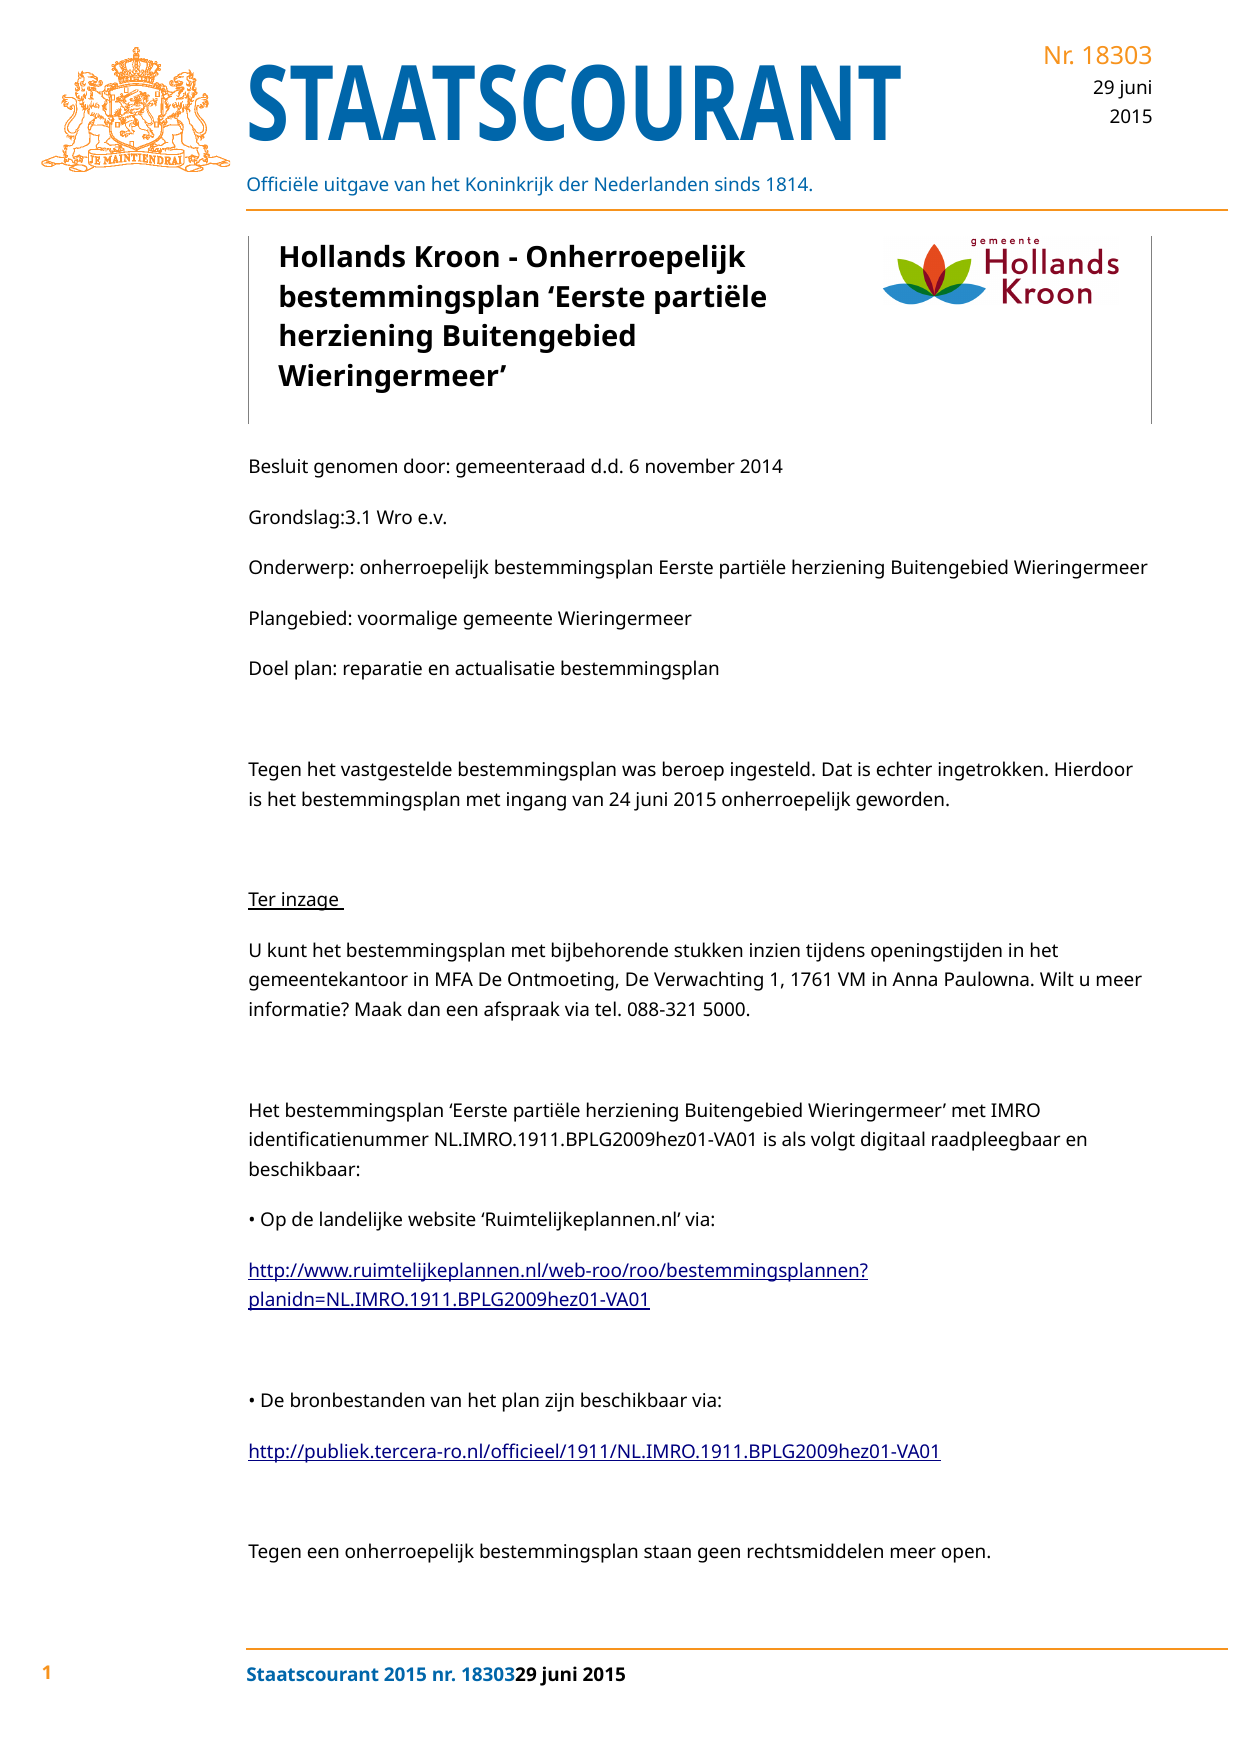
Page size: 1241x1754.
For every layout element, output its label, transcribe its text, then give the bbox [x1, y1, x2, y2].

text Ter inzage [248, 887, 1152, 912]
text Tegen het vastgestelde bestemmingsplan was beroep ingesteld. Dat is echter ingetrokken. Hierdoor is het bestemmingsplan met ingang van 24 juni 2015 onherroepelijk geworden. [248, 756, 1152, 811]
table_header [850, 236, 1151, 424]
text • Op de landelijke website ‘Ruimtelijkeplannen.nl’ via: [248, 1207, 1152, 1232]
text Onderwerp: onherroepelijk bestemmingsplan Eerste partiële herziening Buitengebied Wieringermeer [248, 554, 1152, 580]
text • De bronbestanden van het plan zijn beschikbaar via: [248, 1387, 1152, 1413]
text U kunt het bestemmingsplan met bijbehorende stukken inzien tijdens openingstijden in het gemeentekantoor in MFA De Ontmoeting, De Verwachting 1, 1761 VM in Anna Paulowna. Wilt u meer informatie? Maak dan een afspraak via tel. 088-321 5000. [248, 937, 1152, 1022]
picture [882, 236, 1119, 305]
picture [41, 47, 231, 172]
text Besluit genomen door: gemeenteraad d.d. 6 november 2014 [248, 454, 1152, 479]
text Plangebied: voormalige gemeente Wieringermeer [248, 605, 1152, 631]
text http://publiek.tercera-ro.nl/officieel/1911/NL.IMRO.1911.BPLG2009hez01-VA01 [248, 1438, 1152, 1463]
text Tegen een onherroepelijk bestemmingsplan staan geen rechtsmiddelen meer open. [248, 1539, 1152, 1564]
text http://www.ruimtelijkeplannen.nl/web-roo/roo/bestemmingsplannen?planidn=NL.IMRO.1911.BPLG2009hez01-VA01 [248, 1257, 1152, 1312]
text Doel plan: reparatie en actualisatie bestemmingsplan [248, 655, 1152, 681]
text Grondslag:3.1 Wro e.v. [248, 504, 1152, 530]
text Het bestemmingsplan ‘Eerste partiële herziening Buitengebied Wieringermeer’ met IMRO identificatienummer NL.IMRO.1911.BPLG2009hez01-VA01 is als volgt digitaal raadpleegbaar en beschikbaar: [248, 1097, 1152, 1182]
table_header Hollands Kroon - Onherroepelijk bestemmingsplan ‘Eerste partiële herziening Buitengebied Wieringermeer’ [249, 236, 850, 424]
